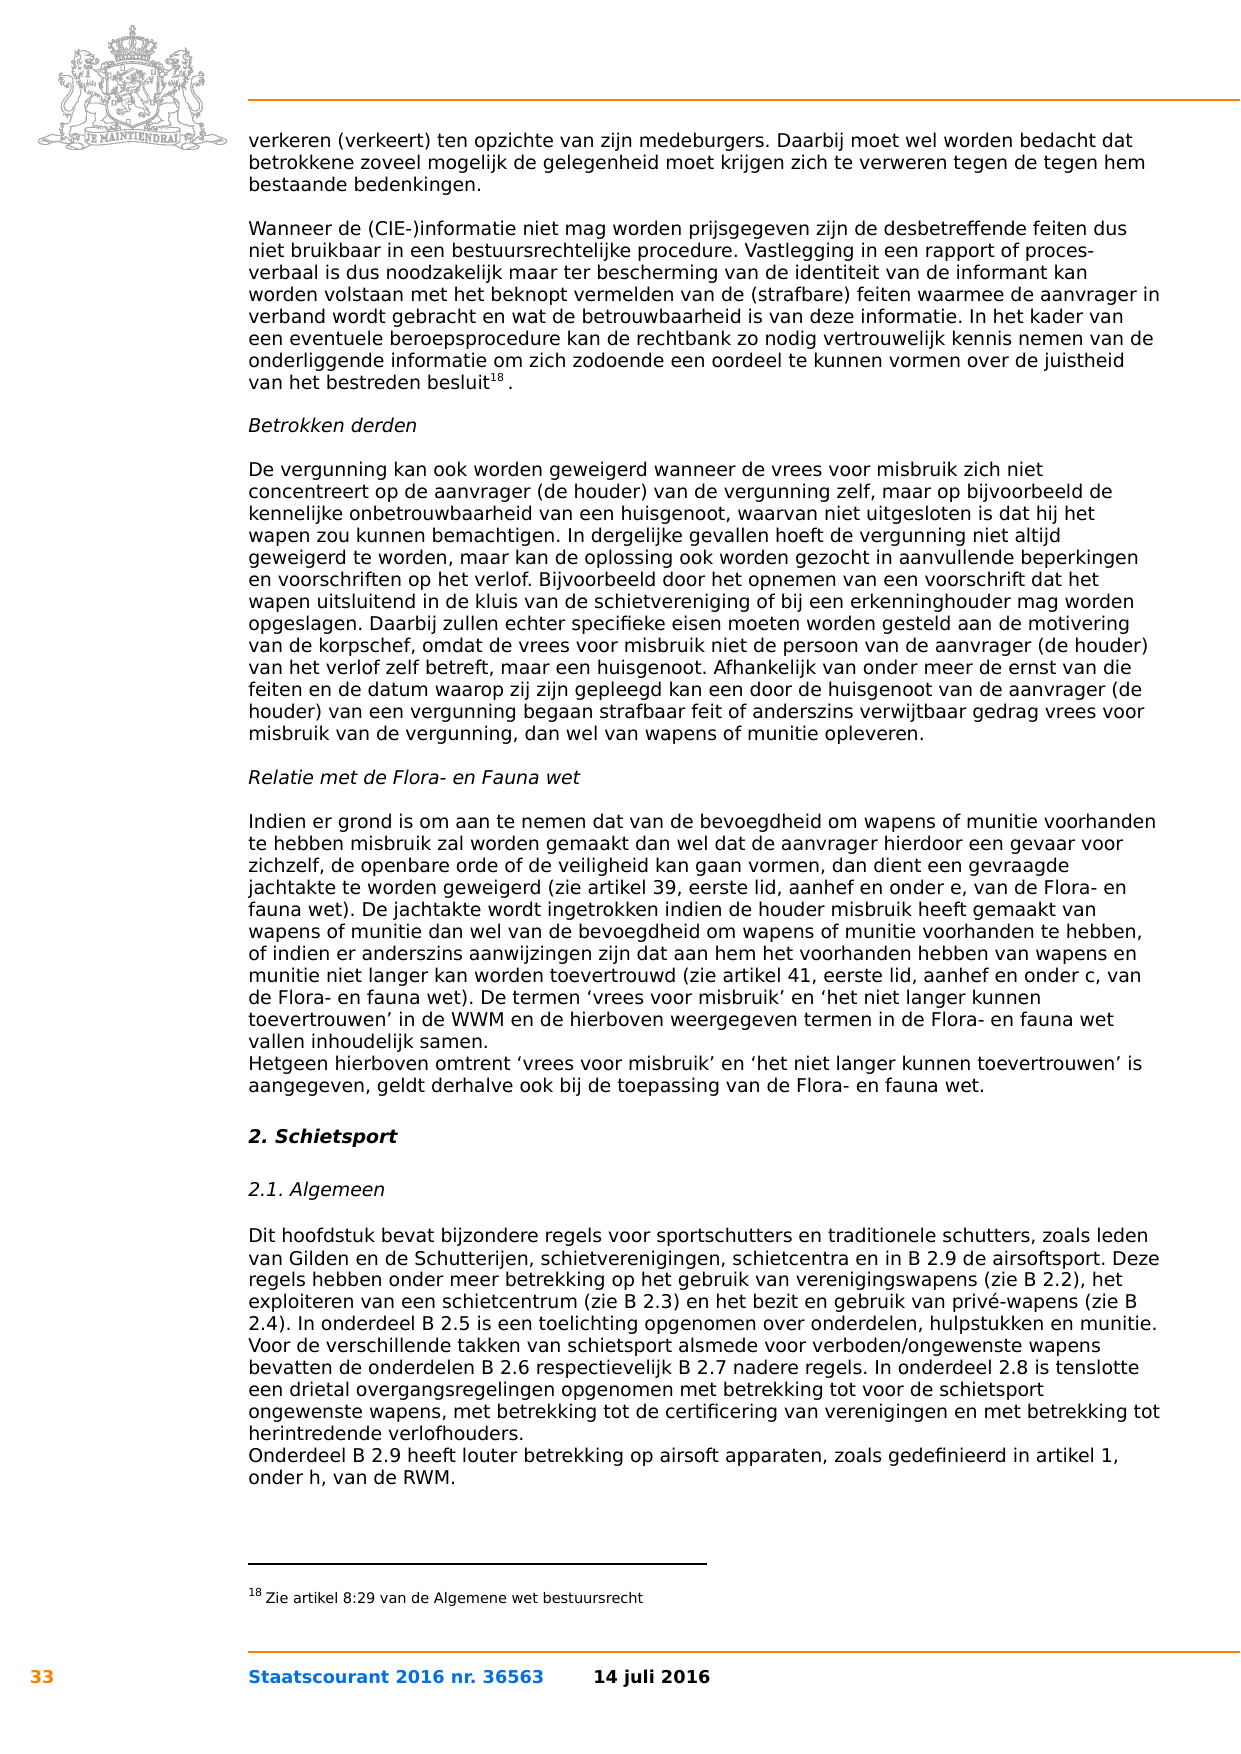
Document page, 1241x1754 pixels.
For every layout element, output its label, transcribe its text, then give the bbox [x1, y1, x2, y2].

text Zie artikel 8:29 van de Algemene wet bestuursrecht [248, 1586, 1163, 1608]
text De vergunning kan ook worden geweigerd wanneer de vrees voor misbruik zich niet concentreert op de aanvrager (de houder) van de vergunning zelf, maar op bijvoorbeeld de kennelijke onbetrouwbaarheid van een huisgenoot, waarvan niet uitgesloten is dat hij het wapen zou kunnen bemachtigen. In dergelijke gevallen hoeft de vergunning niet altijd geweigerd te worden, maar kan de oplossing ook worden gezocht in aanvullende beperkingen en voorschriften op het verlof. Bijvoorbeeld door het opnemen van een voorschrift dat het wapen uitsluitend in de kluis van de schietvereniging of bij een erkenninghouder mag worden opgeslagen. Daarbij zullen echter specifieke eisen moeten worden gesteld aan de motivering van de korpschef, omdat de vrees voor misbruik niet de persoon van de aanvrager (de houder) van het verlof zelf betreft, maar een huisgenoot. Afhankelijk van onder meer de ernst van die feiten en de datum waarop zij zijn gepleegd kan een door de huisgenoot van de aanvrager (de houder) van een vergunning begaan strafbaar feit of anderszins verwijtbaar gedrag vrees voor misbruik van de vergunning, dan wel van wapens of munitie opleveren. [248, 459, 1163, 745]
text Onderdeel B 2.9 heeft louter betrekking op airsoft apparaten, zoals gedefinieerd in artikel 1, onder h, van de RWM. [248, 1445, 1163, 1489]
subtitle 2. Schietsport [248, 1126, 1163, 1148]
text Dit hoofdstuk bevat bijzondere regels voor sportschutters en traditionele schutters, zoals leden van Gilden en de Schutterijen, schietverenigingen, schietcentra en in B 2.9 de airsoftsport. Deze regels hebben onder meer betrekking op het gebruik van verenigingswapens (zie B 2.2), het exploiteren van een schietcentrum (zie B 2.3) en het bezit en gebruik van privé-wapens (zie B 2.4). In onderdeel B 2.5 is een toelichting opgenomen over onderdelen, hulpstukken en munitie. Voor de verschillende takken van schietsport alsmede voor verboden/ongewenste wapens bevatten de onderdelen B 2.6 respectievelijk B 2.7 nadere regels. In onderdeel 2.8 is tenslotte een drietal overgangsregelingen opgenomen met betrekking tot voor de schietsport ongewenste wapens, met betrekking tot de certificering van verenigingen en met betrekking tot herintredende verlofhouders. [248, 1225, 1163, 1445]
subtitle 2.1. Algemeen [248, 1178, 1163, 1200]
picture [38, 25, 227, 150]
text Indien er grond is om aan te nemen dat van de bevoegdheid om wapens of munitie voorhanden te hebben misbruik zal worden gemaakt dan wel dat de aanvrager hierdoor een gevaar voor zichzelf, de openbare orde of de veiligheid kan gaan vormen, dan dient een gevraagde jachtakte te worden geweigerd (zie artikel 39, eerste lid, aanhef en onder e, van de Flora- en fauna wet). De jachtakte wordt ingetrokken indien de houder misbruik heeft gemaakt van wapens of munitie dan wel van de bevoegdheid om wapens of munitie voorhanden te hebben, of indien er anderszins aanwijzingen zijn dat aan hem het voorhanden hebben van wapens en munitie niet langer kan worden toevertrouwd (zie artikel 41, eerste lid, aanhef en onder c, van de Flora- en fauna wet). De termen ‘vrees voor misbruik’ en ‘het niet langer kunnen toevertrouwen’ in de WWM en de hierboven weergegeven termen in de Flora- en fauna wet vallen inhoudelijk samen. [248, 811, 1163, 1052]
text Wanneer de (CIE-)informatie niet mag worden prijsgegeven zijn de desbetreffende feiten dus niet bruikbaar in een bestuursrechtelijke procedure. Vastlegging in een rapport of proces-verbaal is dus noodzakelijk maar ter bescherming van de identiteit van de informant kan worden volstaan met het beknopt vermelden van de (strafbare) feiten waarmee de aanvrager in verband wordt gebracht en wat de betrouwbaarheid is van deze informatie. In het kader van een eventuele beroepsprocedure kan de rechtbank zo nodig vertrouwelijk kennis nemen van de onderliggende informatie om zich zodoende een oordeel te kunnen vormen over de juistheid van het bestreden besluit. [248, 218, 1163, 393]
text Hetgeen hierboven omtrent ‘vrees voor misbruik’ en ‘het niet langer kunnen toevertrouwen’ is aangegeven, geldt derhalve ook bij de toepassing van de Flora- en fauna wet. [248, 1052, 1163, 1096]
subtitle Relatie met de Flora- en Fauna wet [248, 767, 1163, 789]
subtitle Betrokken derden [248, 415, 1163, 437]
text verkeren (verkeert) ten opzichte van zijn medeburgers. Daarbij moet wel worden bedacht dat betrokkene zoveel mogelijk de gelegenheid moet krijgen zich te verweren tegen de tegen hem bestaande bedenkingen. [248, 130, 1163, 196]
